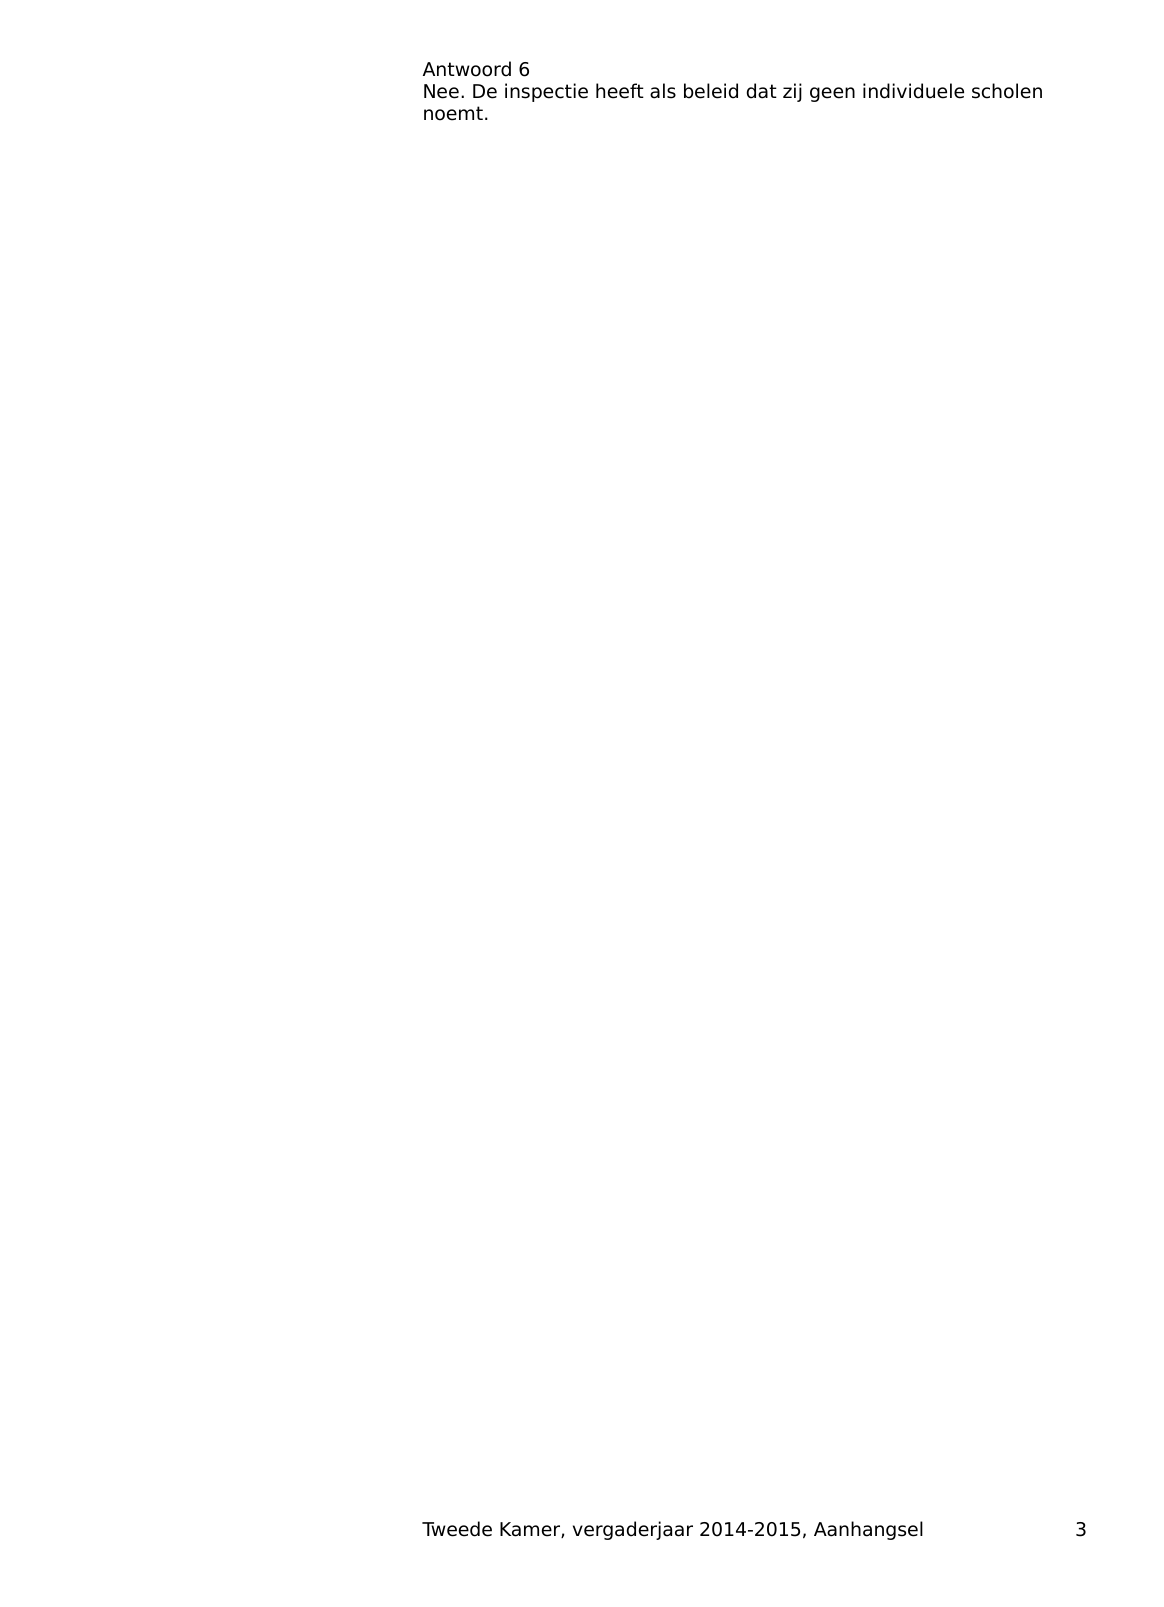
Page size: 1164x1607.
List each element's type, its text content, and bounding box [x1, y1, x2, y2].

text Antwoord 6 [422, 59, 1087, 81]
text Nee. De inspectie heeft als beleid dat zij geen individuele scholen noemt. [422, 81, 1087, 125]
